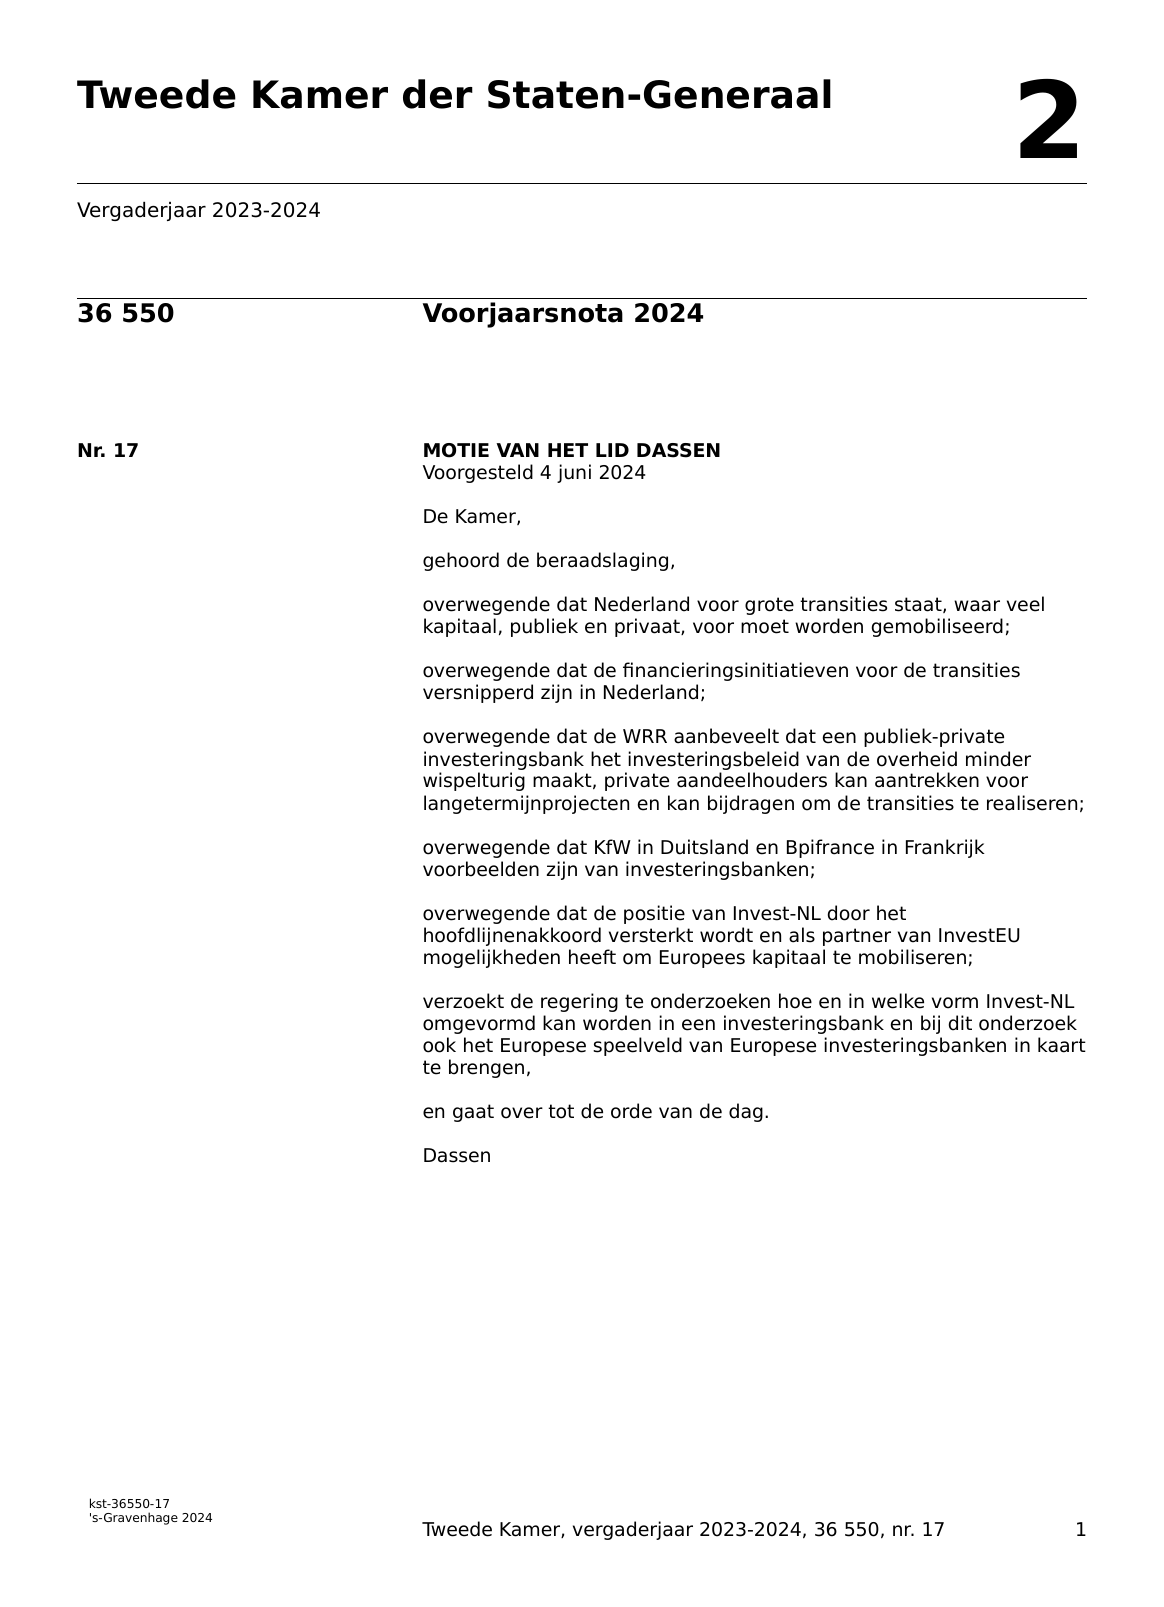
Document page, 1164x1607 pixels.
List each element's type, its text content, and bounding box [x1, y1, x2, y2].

text overwegende dat de positie van Invest-NL door het hoofdlijnenakkoord versterkt wordt en als partner van InvestEU mogelijkheden heeft om Europees kapitaal te mobiliseren; [422, 903, 1087, 969]
text 's-Gravenhage 2024 [88, 1511, 323, 1525]
text Dassen [422, 1145, 1087, 1167]
table_cell Vergaderjaar 2023-2024 [77, 184, 1087, 298]
text overwegende dat de financieringsinitiatieven voor de transities versnipperd zijn in Nederland; [422, 660, 1087, 704]
text kst-36550-17 [88, 1497, 323, 1511]
text overwegende dat KfW in Duitsland en Bpifrance in Frankrijk voorbeelden zijn van investeringsbanken; [422, 837, 1087, 881]
text overwegende dat de WRR aanbeveelt dat een publiek-private investeringsbank het investeringsbeleid van de overheid minder wispelturig maakt, private aandeelhouders kan aantrekken voor langetermijnprojecten en kan bijdragen om de transities te realiseren; [422, 726, 1087, 814]
text verzoekt de regering te onderzoeken hoe en in welke vorm Invest-NL omgevormd kan worden in een investeringsbank en bij dit onderzoek ook het Europese speelveld van Europese investeringsbanken in kaart te brengen, [422, 991, 1087, 1079]
text en gaat over tot de orde van de dag. [422, 1101, 1087, 1123]
table_header 2 [886, 59, 1087, 183]
text overwegende dat Nederland voor grote transities staat, waar veel kapitaal, publiek en privaat, voor moet worden gemobiliseerd; [422, 594, 1087, 638]
table_header Tweede Kamer der Staten-Generaal [77, 59, 886, 183]
subtitle 36 550 Voorjaarsnota 2024 [77, 299, 1087, 329]
text gehoord de beraadslaging, [422, 550, 1087, 572]
text De Kamer, [422, 506, 1087, 528]
text Voorgesteld 4 juni 2024 [422, 462, 1087, 484]
subtitle Nr. 17 MOTIE VAN HET LID DASSEN [77, 440, 1087, 462]
